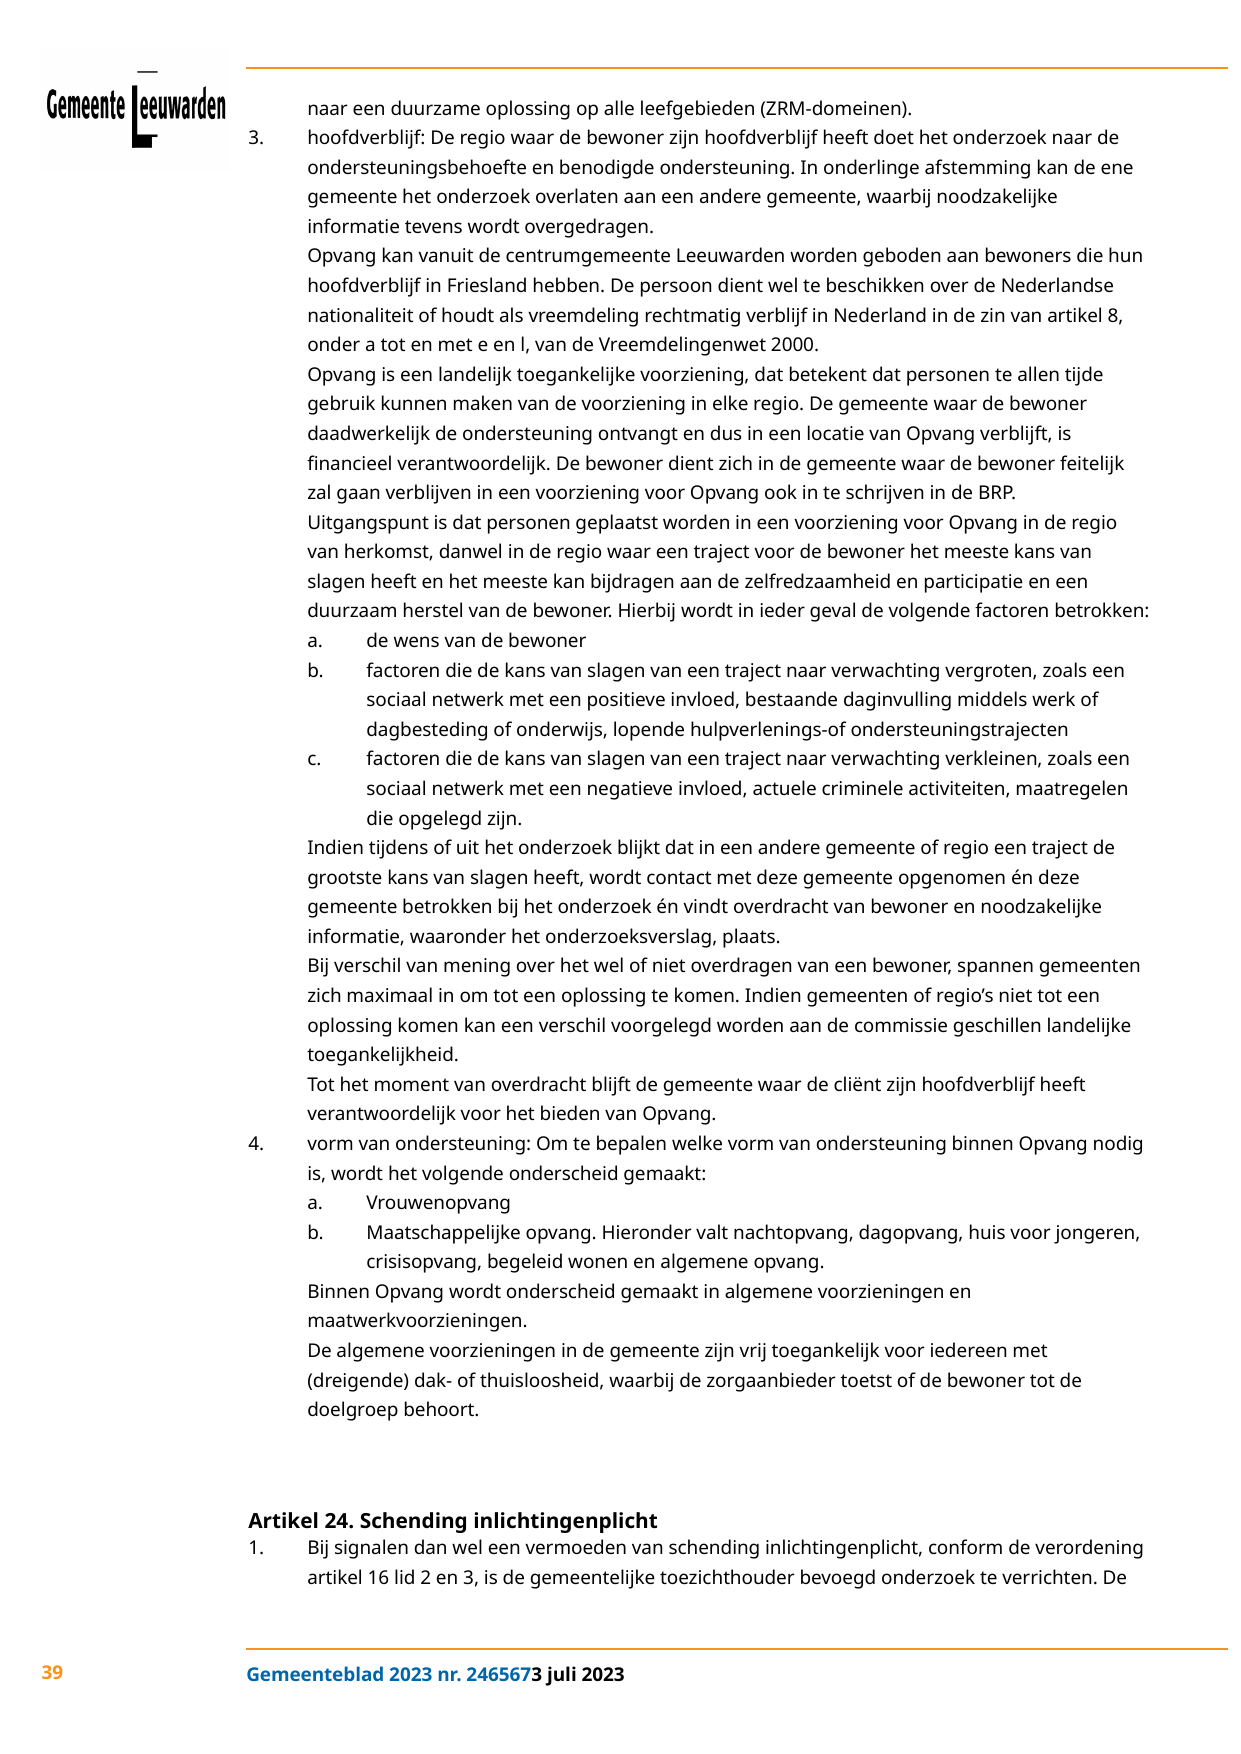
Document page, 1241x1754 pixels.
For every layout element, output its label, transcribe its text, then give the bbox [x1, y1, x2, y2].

list Opvang kan vanuit de centrumgemeente Leeuwarden worden geboden aan bewoners die hun hoofdverblijf in Friesland hebben. De persoon dient wel te beschikken over de Nederlandse nationaliteit of houdt als vreemdeling rechtmatig verblijf in Nederland in de zin van artikel 8, onder a tot en met e en l, van de Vreemdelingenwet 2000. [248, 243, 1152, 357]
list factoren die de kans van slagen van een traject naar verwachting verkleinen, zoals een sociaal netwerk met een negatieve invloed, actuele criminele activiteiten, maatregelen die opgelegd zijn. [307, 746, 1152, 831]
list Opvang is een landelijk toegankelijke voorziening, dat betekent dat personen te allen tijde gebruik kunnen maken van de voorziening in elke regio. De gemeente waar de bewoner daadwerkelijk de ondersteuning ontvangt en dus in een locatie van Opvang verblijft, is financieel verantwoordelijk. De bewoner dient zich in de gemeente waar de bewoner feitelijk zal gaan verblijven in een voorziening voor Opvang ook in te schrijven in de BRP. [248, 361, 1152, 505]
list Tot het moment van overdracht blijft de gemeente waar de cliënt zijn hoofdverblijf heeft verantwoordelijk voor het bieden van Opvang. [248, 1071, 1152, 1126]
list factoren die de kans van slagen van een traject naar verwachting vergroten, zoals een sociaal netwerk met een positieve invloed, bestaande daginvulling middels werk of dagbesteding of onderwijs, lopende hulpverlenings-of ondersteuningstrajecten [307, 657, 1152, 742]
list Bij signalen dan wel een vermoeden van schending inlichtingenplicht, conform de verordening artikel 16 lid 2 en 3, is de gemeentelijke toezichthouder bevoegd onderzoek te verrichten. De [248, 1534, 1152, 1590]
list Indien tijdens of uit het onderzoek blijkt dat in een andere gemeente of regio een traject de grootste kans van slagen heeft, wordt contact met deze gemeente opgenomen én deze gemeente betrokken bij het onderzoek én vindt overdracht van bewoner en noodzakelijke informatie, waaronder het onderzoeksverslag, plaats. [248, 834, 1152, 949]
list Bij verschil van mening over het wel of niet overdragen van een bewoner, spannen gemeenten zich maximaal in om tot een oplossing te komen. Indien gemeenten of regio’s niet tot een oplossing komen kan een verschil voorgelegd worden aan de commissie geschillen landelijke toegankelijkheid. [248, 953, 1152, 1067]
list Vrouwenopvang [307, 1189, 1152, 1215]
list Uitgangspunt is dat personen geplaatst worden in een voorziening voor Opvang in de regio van herkomst, danwel in de regio waar een traject voor de bewoner het meeste kans van slagen heeft en het meeste kan bijdragen aan de zelfredzaamheid en participatie en een duurzaam herstel van de bewoner. Hierbij wordt in ieder geval de volgende factoren betrokken: [248, 509, 1152, 623]
text Artikel 24. Schending inlichtingenplicht [248, 1506, 1152, 1534]
list vorm van ondersteuning: Om te bepalen welke vorm van ondersteuning binnen Opvang nodig is, wordt het volgende onderscheid gemaakt: [248, 1130, 1152, 1186]
list Binnen Opvang wordt onderscheid gemaakt in algemene voorzieningen en maatwerkvoorzieningen. [248, 1278, 1152, 1333]
picture [41, 47, 231, 172]
list De algemene voorzieningen in de gemeente zijn vrij toegankelijk voor iedereen met (dreigende) dak- of thuisloosheid, waarbij de zorgaanbieder toetst of de bewoner tot de doelgroep behoort. [248, 1337, 1152, 1422]
list de wens van de bewoner [307, 627, 1152, 653]
list naar een duurzame oplossing op alle leefgebieden (ZRM-domeinen). [248, 95, 1152, 121]
list hoofdverblijf: De regio waar de bewoner zijn hoofdverblijf heeft doet het onderzoek naar de ondersteuningsbehoefte en benodigde ondersteuning. In onderlinge afstemming kan de ene gemeente het onderzoek overlaten aan een andere gemeente, waarbij noodzakelijke informatie tevens wordt overgedragen. [248, 124, 1152, 239]
list Maatschappelijke opvang. Hieronder valt nachtopvang, dagopvang, huis voor jongeren, crisisopvang, begeleid wonen en algemene opvang. [307, 1219, 1152, 1274]
